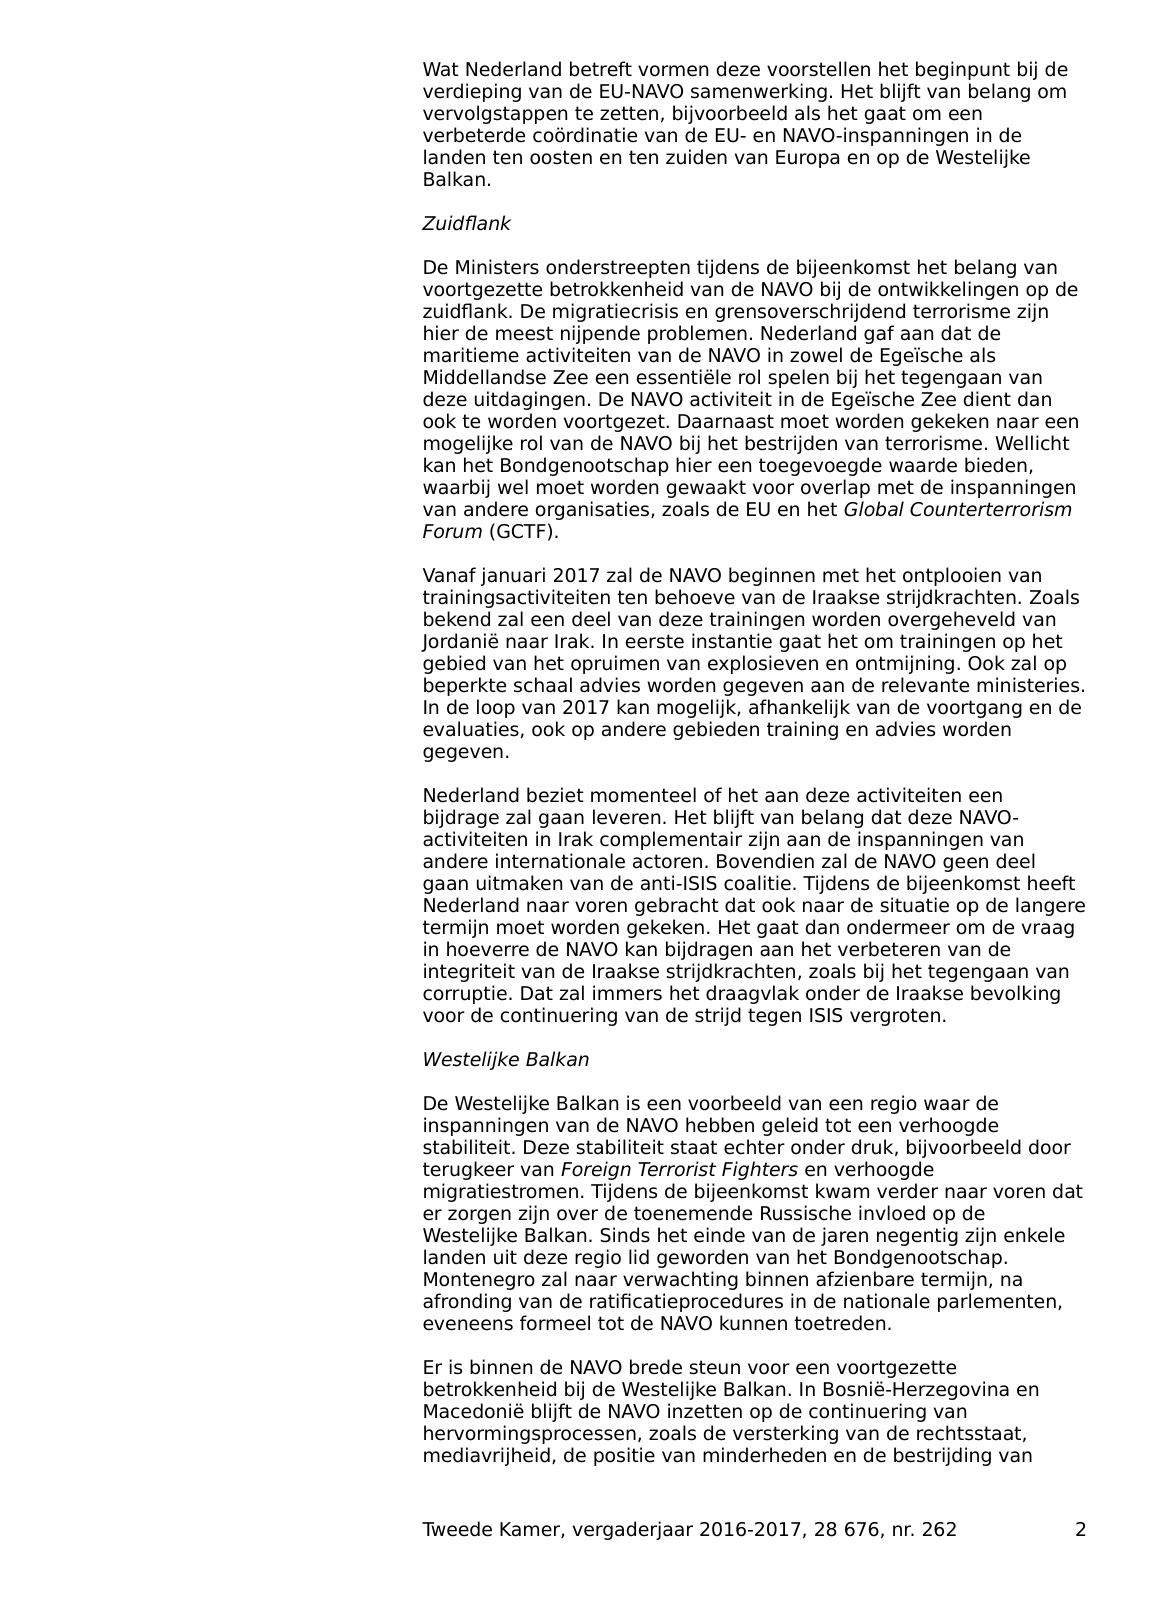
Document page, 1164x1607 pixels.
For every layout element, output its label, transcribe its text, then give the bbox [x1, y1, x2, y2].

text De Westelijke Balkan is een voorbeeld van een regio waar de inspanningen van de NAVO hebben geleid tot een verhoogde stabiliteit. Deze stabiliteit staat echter onder druk, bijvoorbeeld door terugkeer van Foreign Terrorist Fighters en verhoogde migratiestromen. Tijdens de bijeenkomst kwam verder naar voren dat er zorgen zijn over de toenemende Russische invloed op de Westelijke Balkan. Sinds het einde van de jaren negentig zijn enkele landen uit deze regio lid geworden van het Bondgenootschap. Montenegro zal naar verwachting binnen afzienbare termijn, na afronding van de ratificatieprocedures in de nationale parlementen, eveneens formeel tot de NAVO kunnen toetreden. [422, 1093, 1087, 1335]
text De Ministers onderstreepten tijdens de bijeenkomst het belang van voortgezette betrokkenheid van de NAVO bij de ontwikkelingen op de zuidflank. De migratiecrisis en grensoverschrijdend terrorisme zijn hier de meest nijpende problemen. Nederland gaf aan dat de maritieme activiteiten van de NAVO in zowel de Egeïsche als Middellandse Zee een essentiële rol spelen bij het tegengaan van deze uitdagingen. De NAVO activiteit in de Egeïsche Zee dient dan ook te worden voortgezet. Daarnaast moet worden gekeken naar een mogelijke rol van de NAVO bij het bestrijden van terrorisme. Wellicht kan het Bondgenootschap hier een toegevoegde waarde bieden, waarbij wel moet worden gewaakt voor overlap met de inspanningen van andere organisaties, zoals de EU en het Global Counterterrorism Forum (GCTF). [422, 257, 1087, 543]
subtitle Zuidflank [422, 213, 1087, 235]
text Vanaf januari 2017 zal de NAVO beginnen met het ontplooien van trainingsactiviteiten ten behoeve van de Iraakse strijdkrachten. Zoals bekend zal een deel van deze trainingen worden overgeheveld van Jordanië naar Irak. In eerste instantie gaat het om trainingen op het gebied van het opruimen van explosieven en ontmijning. Ook zal op beperkte schaal advies worden gegeven aan de relevante ministeries. In de loop van 2017 kan mogelijk, afhankelijk van de voortgang en de evaluaties, ook op andere gebieden training en advies worden gegeven. [422, 565, 1087, 763]
subtitle Westelijke Balkan [422, 1049, 1087, 1071]
text Nederland beziet momenteel of het aan deze activiteiten een bijdrage zal gaan leveren. Het blijft van belang dat deze NAVO-activiteiten in Irak complementair zijn aan de inspanningen van andere internationale actoren. Bovendien zal de NAVO geen deel gaan uitmaken van de anti-ISIS coalitie. Tijdens de bijeenkomst heeft Nederland naar voren gebracht dat ook naar de situatie op de langere termijn moet worden gekeken. Het gaat dan ondermeer om de vraag in hoeverre de NAVO kan bijdragen aan het verbeteren van de integriteit van de Iraakse strijdkrachten, zoals bij het tegengaan van corruptie. Dat zal immers het draagvlak onder de Iraakse bevolking voor de continuering van de strijd tegen ISIS vergroten. [422, 785, 1087, 1027]
text Er is binnen de NAVO brede steun voor een voortgezette betrokkenheid bij de Westelijke Balkan. In Bosnië-Herzegovina en Macedonië blijft de NAVO inzetten op de continuering van hervormingsprocessen, zoals de versterking van de rechtsstaat, mediavrijheid, de positie van minderheden en de bestrijding van [422, 1357, 1087, 1467]
text Wat Nederland betreft vormen deze voorstellen het beginpunt bij de verdieping van de EU-NAVO samenwerking. Het blijft van belang om vervolgstappen te zetten, bijvoorbeeld als het gaat om een verbeterde coördinatie van de EU- en NAVO-inspanningen in de landen ten oosten en ten zuiden van Europa en op de Westelijke Balkan. [422, 59, 1087, 191]
